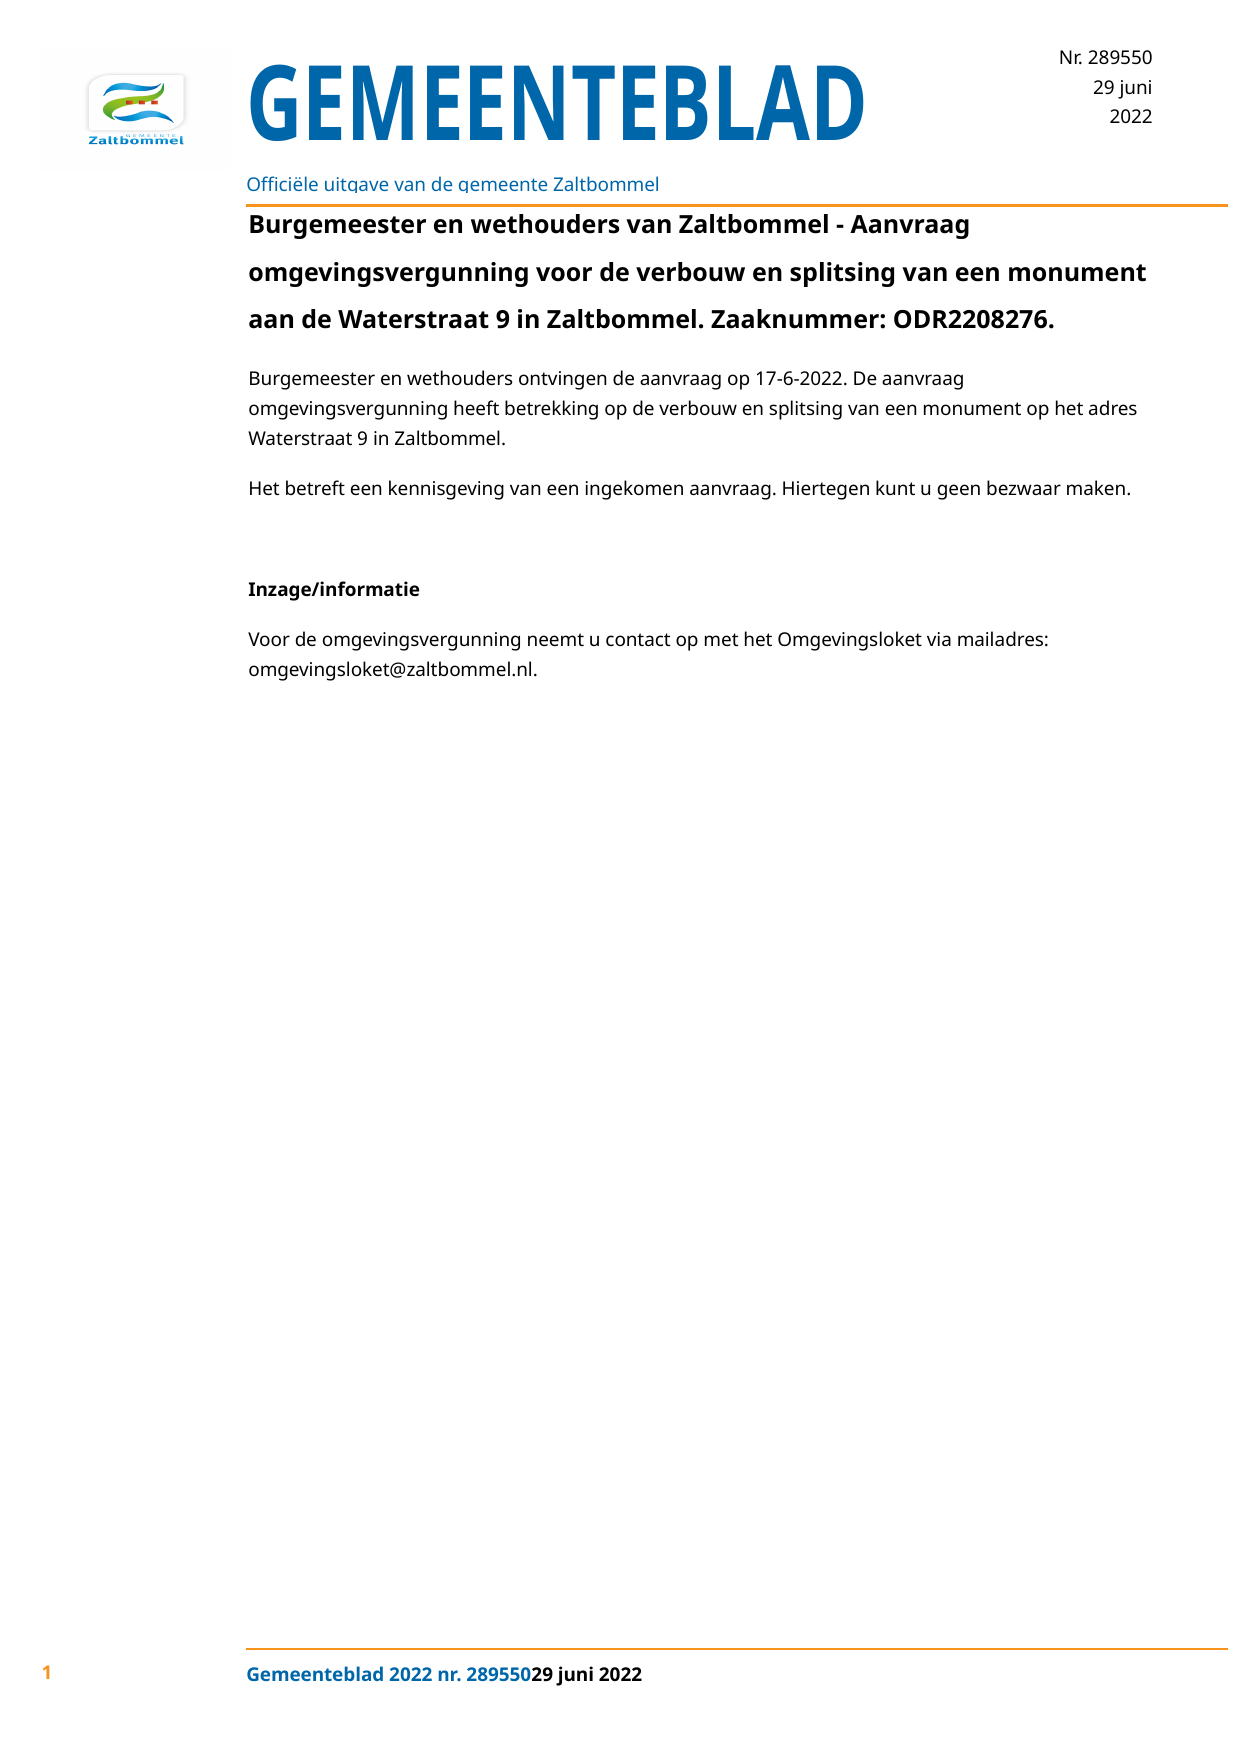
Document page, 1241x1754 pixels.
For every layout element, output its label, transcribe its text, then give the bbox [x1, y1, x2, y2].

text Burgemeester en wethouders van Zaltbommel - Aanvraag omgevingsvergunning voor de verbouw en splitsing van een monument aan de Waterstraat 9 in Zaltbommel. Zaaknummer: ODR2208276. [248, 207, 1152, 336]
text Voor de omgevingsvergunning neemt u contact op met het Omgevingsloket via mailadres: omgevingsloket@zaltbommel.nl. [248, 626, 1152, 682]
picture [41, 47, 231, 172]
text Het betreft een kennisgeving van een ingekomen aanvraag. Hiertegen kunt u geen bezwaar maken. [248, 475, 1152, 501]
text Inzage/informatie [248, 576, 1152, 602]
text Burgemeester en wethouders ontvingen de aanvraag op 17-6-2022. De aanvraag omgevingsvergunning heeft betrekking op de verbouw en splitsing van een monument op het adres Waterstraat 9 in Zaltbommel. [248, 366, 1152, 450]
